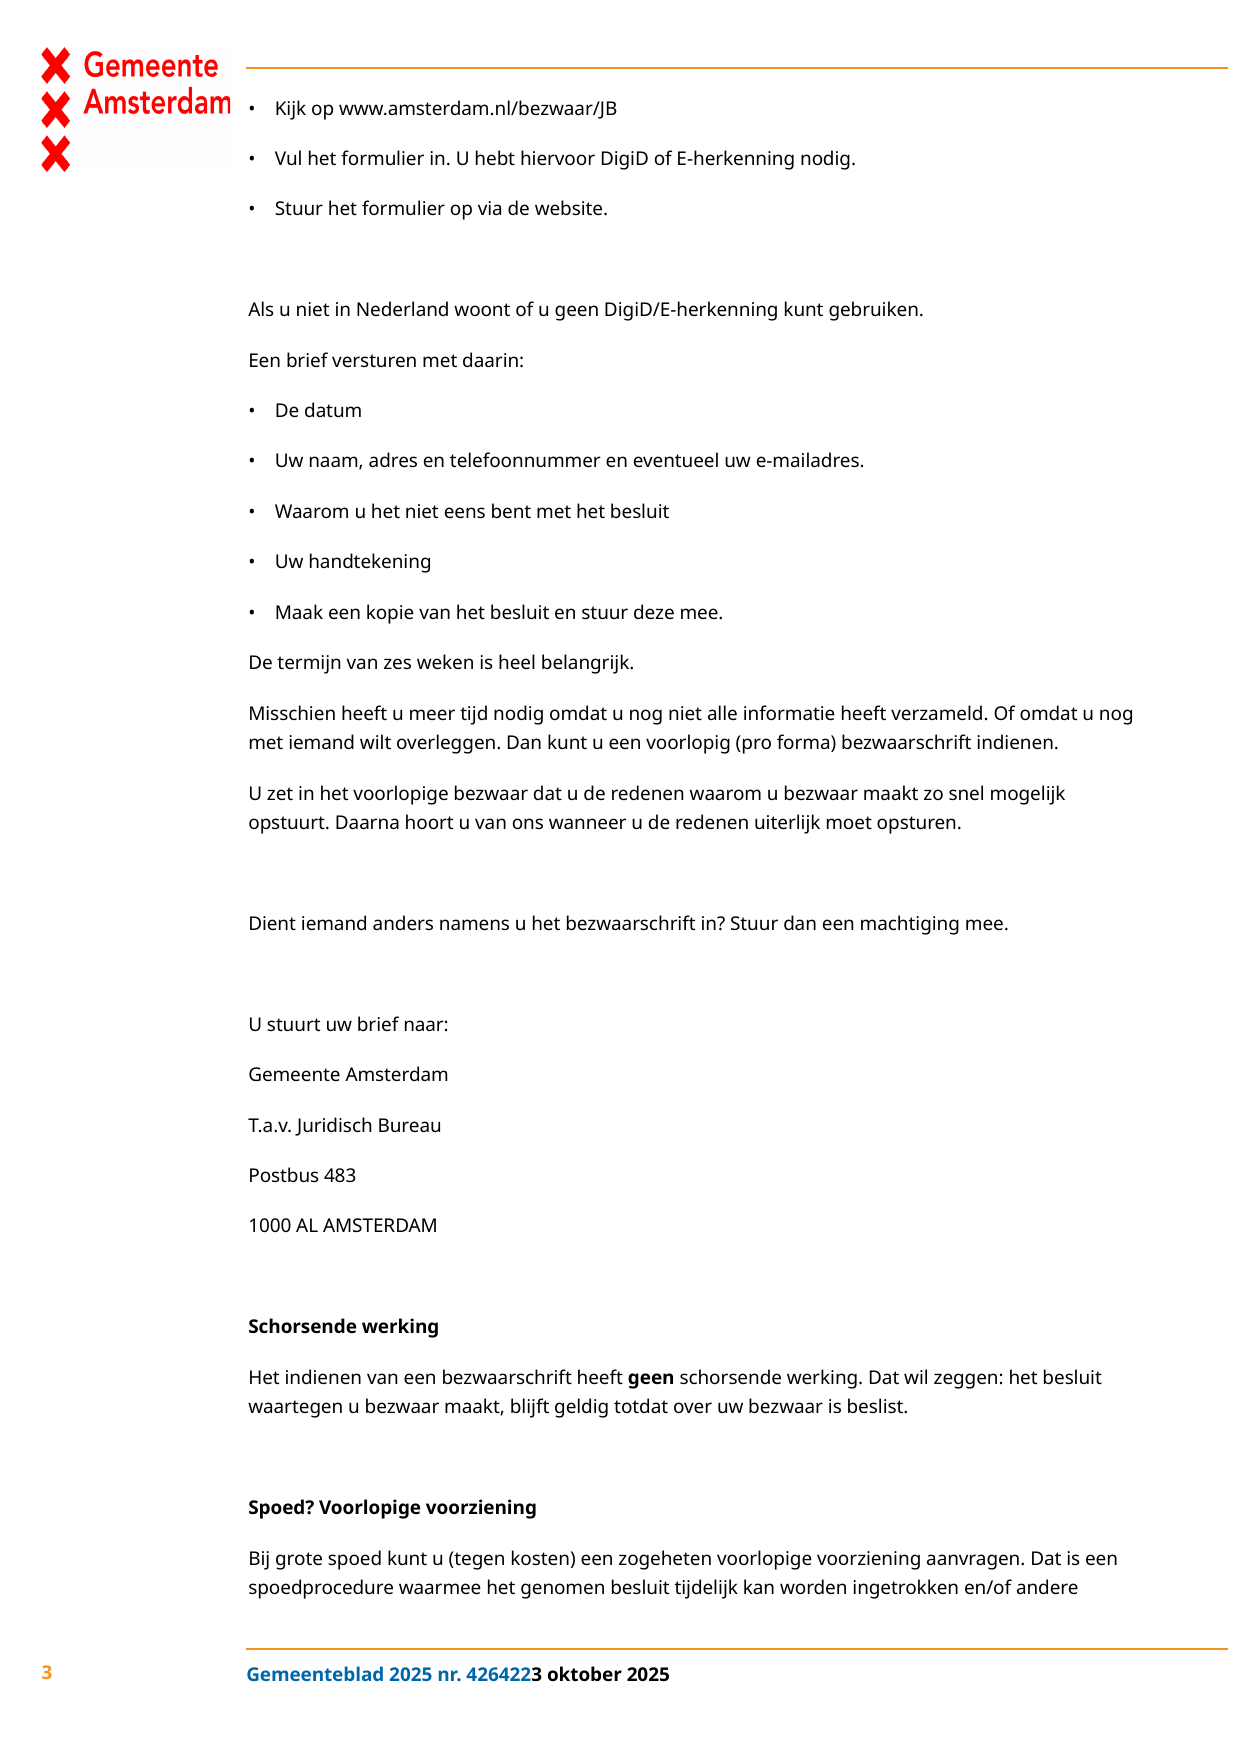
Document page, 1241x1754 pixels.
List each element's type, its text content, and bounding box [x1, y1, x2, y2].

text Gemeente Amsterdam [248, 1061, 1152, 1087]
text T.a.v. Juridisch Bureau [248, 1112, 1152, 1138]
text Het indienen van een bezwaarschrift heeft geen schorsende werking. Dat wil zeggen: het besluit waartegen u bezwaar maakt, blijft geldig totdat over uw bezwaar is beslist. [248, 1364, 1152, 1419]
text Dient iemand anders namens u het bezwaarschrift in? Stuur dan een machtiging mee. [248, 910, 1152, 936]
text Postbus 483 [248, 1162, 1152, 1188]
text De termijn van zes weken is heel belangrijk. [248, 649, 1152, 675]
text • Waarom u het niet eens bent met het besluit [248, 498, 1152, 524]
text • Kijk op www.amsterdam.nl/bezwaar/JB [248, 95, 1152, 121]
text Een brief versturen met daarin: [248, 347, 1152, 373]
text 1000 AL AMSTERDAM [248, 1213, 1152, 1238]
text • Uw handtekening [248, 548, 1152, 574]
picture [41, 47, 231, 172]
text • De datum [248, 397, 1152, 423]
text • Maak een kopie van het besluit en stuur deze mee. [248, 599, 1152, 625]
text • Vul het formulier in. U hebt hiervoor DigiD of E-herkenning nodig. [248, 145, 1152, 171]
text Schorsende werking [248, 1313, 1152, 1339]
text Spoed? Voorlopige voorziening [248, 1494, 1152, 1520]
text • Stuur het formulier op via de website. [248, 196, 1152, 221]
text U stuurt uw brief naar: [248, 1011, 1152, 1037]
text Bij grote spoed kunt u (tegen kosten) een zogeheten voorlopige voorziening aanvragen. Dat is een spoedprocedure waarmee het genomen besluit tijdelijk kan worden ingetrokken en/of andere [248, 1545, 1152, 1600]
text U zet in het voorlopige bezwaar dat u de redenen waarom u bezwaar maakt zo snel mogelijk opstuurt. Daarna hoort u van ons wanneer u de redenen uiterlijk moet opsturen. [248, 780, 1152, 835]
text Als u niet in Nederland woont of u geen DigiD/E-herkenning kunt gebruiken. [248, 296, 1152, 322]
text • Uw naam, adres en telefoonnummer en eventueel uw e-mailadres. [248, 448, 1152, 473]
text Misschien heeft u meer tijd nodig omdat u nog niet alle informatie heeft verzameld. Of omdat u nog met iemand wilt overleggen. Dan kunt u een voorlopig (pro forma) bezwaarschrift indienen. [248, 700, 1152, 755]
